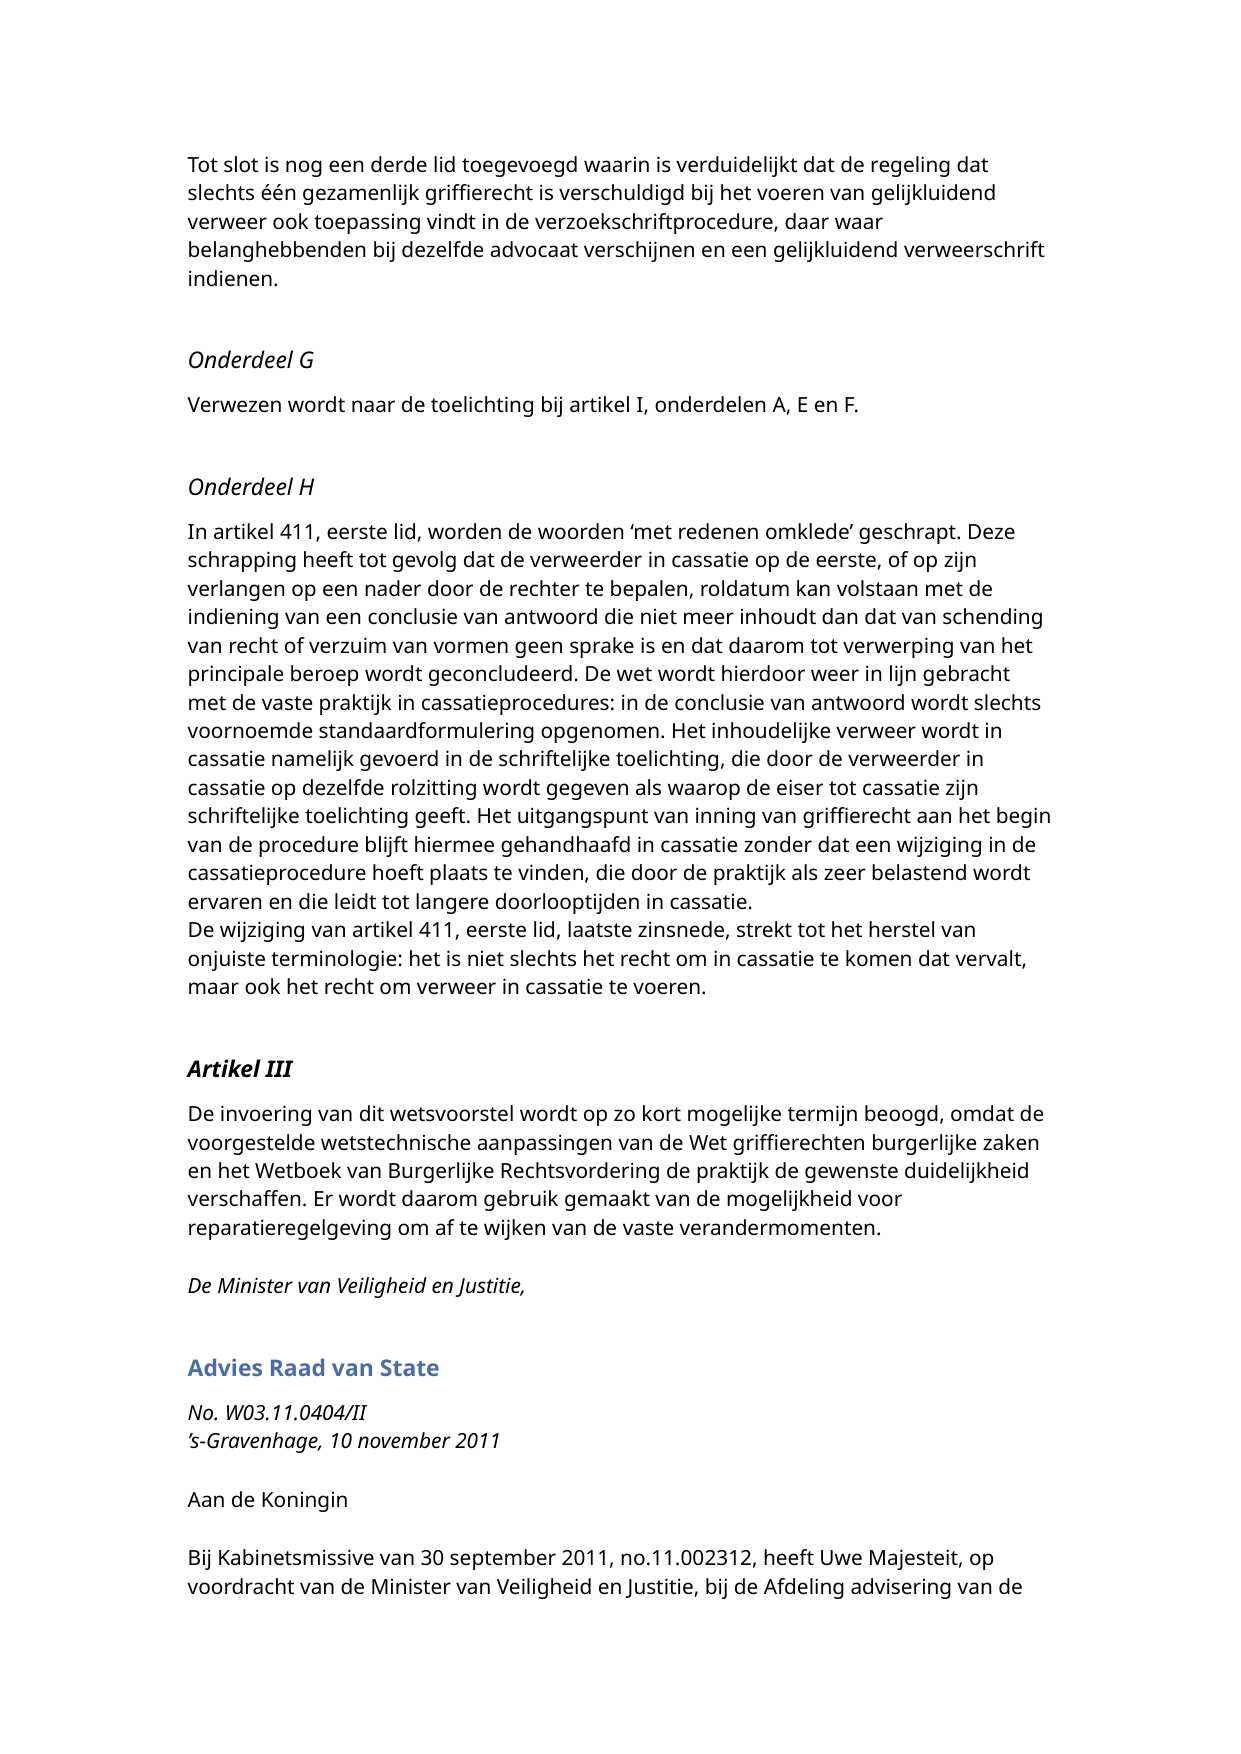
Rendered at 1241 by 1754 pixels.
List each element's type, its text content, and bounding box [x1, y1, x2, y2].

text De Minister van Veiligheid en Justitie, [187, 1271, 1053, 1299]
text No. W03.11.0404/II [187, 1398, 1053, 1427]
text Bij Kabinetsmissive van 30 september 2011, no.11.002312, heeft Uwe Majesteit, op voordracht van de Minister van Veiligheid en Justitie, bij de Afdeling advisering van de [187, 1543, 1053, 1600]
subtitle Artikel III [187, 1053, 1053, 1084]
text Aan de Koningin [187, 1485, 1053, 1513]
text Tot slot is nog een derde lid toegevoegd waarin is verduidelijkt dat de regeling dat slechts één gezamenlijk griffierecht is verschuldigd bij het voeren van gelijkluidend verweer ook toepassing vindt in de verzoekschriftprocedure, daar waar belanghebbenden bij dezelfde advocaat verschijnen en een gelijkluidend verweerschrift indienen. [187, 150, 1053, 292]
subtitle Advies Raad van State [187, 1352, 1053, 1383]
text Verwezen wordt naar de toelichting bij artikel I, onderdelen A, E en F. [187, 390, 1053, 419]
text ’s-Gravenhage, 10 november 2011 [187, 1427, 1053, 1455]
text In artikel 411, eerste lid, worden de woorden ‘met redenen omklede’ geschrapt. Deze schrapping heeft tot gevolg dat de verweerder in cassatie op de eerste, of op zijn verlangen op een nader door de rechter te bepalen, roldatum kan volstaan met de indiening van een conclusie van antwoord die niet meer inhoudt dan dat van schending van recht of verzuim van vormen geen sprake is en dat daarom tot verwerping van het principale beroep wordt geconcludeerd. De wet wordt hierdoor weer in lijn gebracht met de vaste praktijk in cassatieprocedures: in de conclusie van antwoord wordt slechts voornoemde standaardformulering opgenomen. Het inhoudelijke verweer wordt in cassatie namelijk gevoerd in de schriftelijke toelichting, die door de verweerder in cassatie op dezelfde rolzitting wordt gegeven als waarop de eiser tot cassatie zijn schriftelijke toelichting geeft. Het uitgangspunt van inning van griffierecht aan het begin van de procedure blijft hiermee gehandhaafd in cassatie zonder dat een wijziging in de cassatieprocedure hoeft plaats te vinden, die door de praktijk als zeer belastend wordt ervaren en die leidt tot langere doorlooptijden in cassatie. [187, 517, 1053, 915]
subtitle Onderdeel H [187, 471, 1053, 502]
text De wijziging van artikel 411, eerste lid, laatste zinsnede, strekt tot het herstel van onjuiste terminologie: het is niet slechts het recht om in cassatie te komen dat vervalt, maar ook het recht om verweer in cassatie te voeren. [187, 915, 1053, 1001]
subtitle Onderdeel G [187, 344, 1053, 375]
text De invoering van dit wetsvoorstel wordt op zo kort mogelijke termijn beoogd, omdat de voorgestelde wetstechnische aanpassingen van de Wet griffierechten burgerlijke zaken en het Wetboek van Burgerlijke Rechtsvordering de praktijk de gewenste duidelijkheid verschaffen. Er wordt daarom gebruik gemaakt van de mogelijkheid voor reparatieregelgeving om af te wijken van de vaste verandermomenten. [187, 1099, 1053, 1241]
